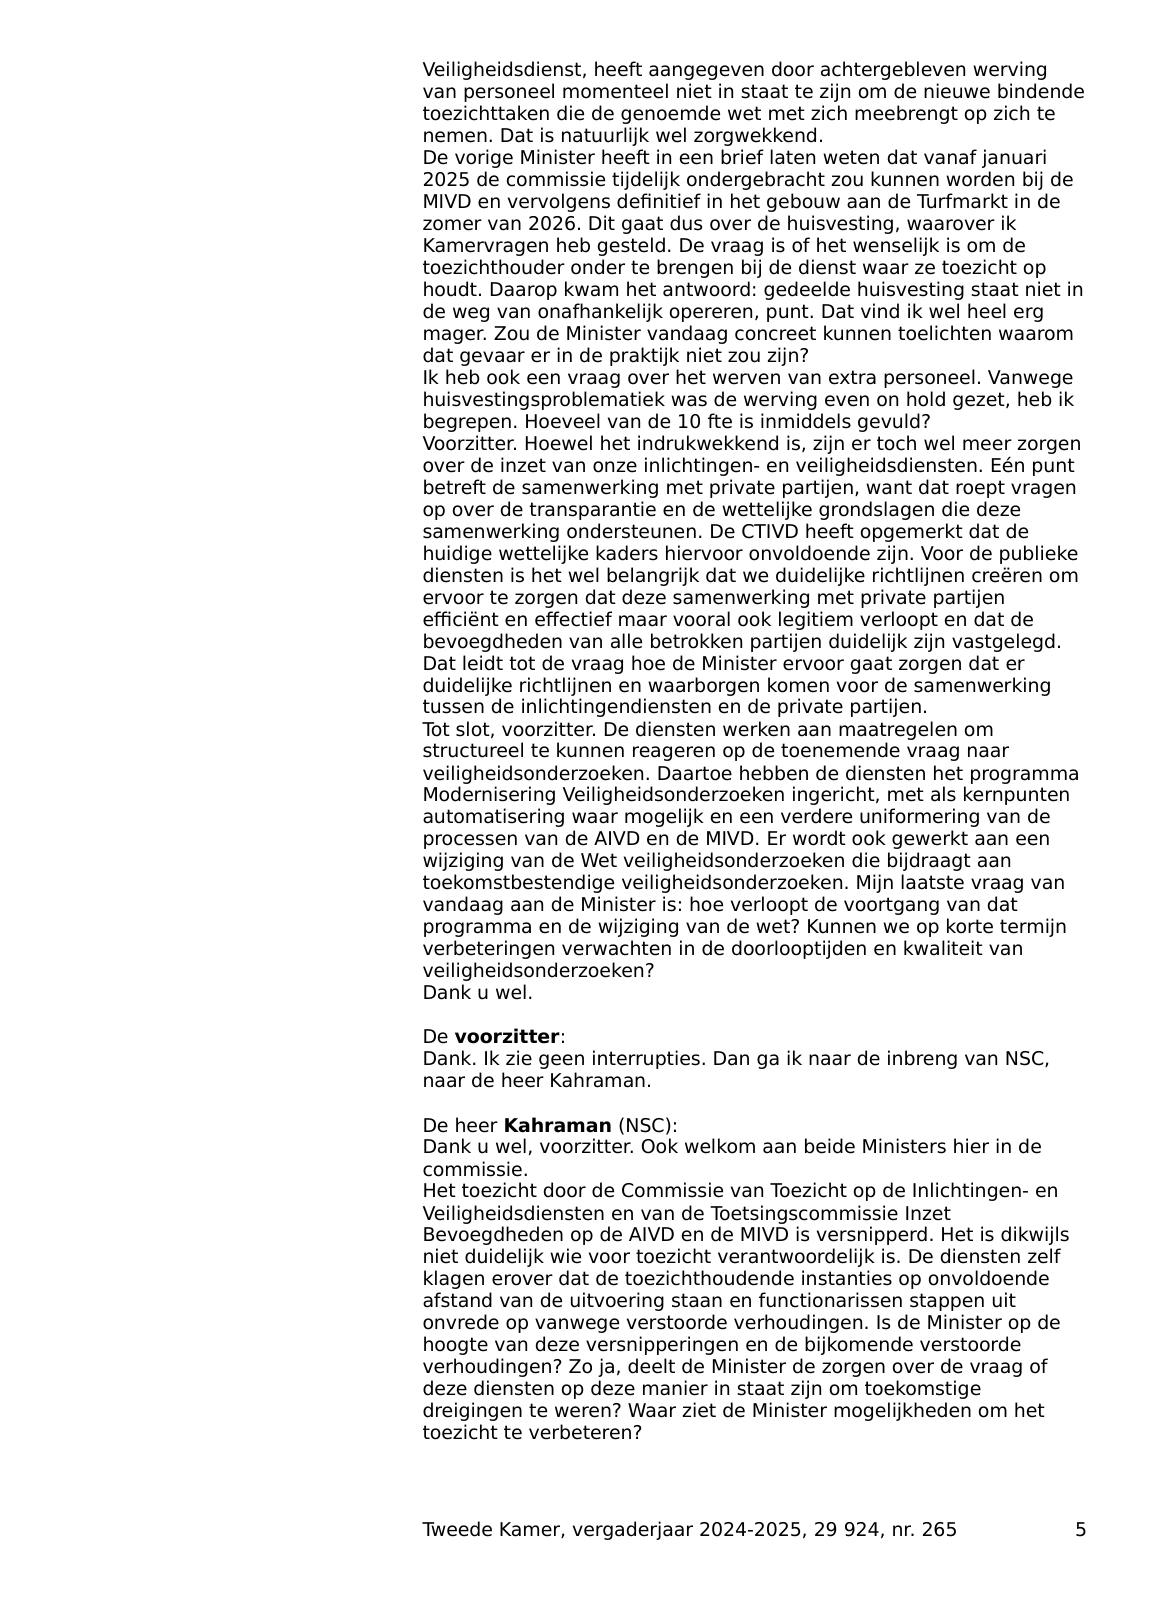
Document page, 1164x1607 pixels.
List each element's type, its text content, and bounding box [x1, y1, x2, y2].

text Het toezicht door de Commissie van Toezicht op de Inlichtingen- en Veiligheidsdiensten en van de Toetsingscommissie Inzet Bevoegdheden op de AIVD en de MIVD is versnipperd. Het is dikwijls niet duidelijk wie voor toezicht verantwoordelijk is. De diensten zelf klagen erover dat de toezichthoudende instanties op onvoldoende afstand van de uitvoering staan en functionarissen stappen uit onvrede op vanwege verstoorde verhoudingen. Is de Minister op de hoogte van deze versnipperingen en de bijkomende verstoorde verhoudingen? Zo ja, deelt de Minister de zorgen over de vraag of deze diensten op deze manier in staat zijn om toekomstige dreigingen te weren? Waar ziet de Minister mogelijkheden om het toezicht te verbeteren? [422, 1180, 1087, 1444]
text Ik heb ook een vraag over het werven van extra personeel. Vanwege huisvestingsproblematiek was de werving even on hold gezet, heb ik begrepen. Hoeveel van de 10 fte is inmiddels gevuld? [422, 367, 1087, 433]
text De vorige Minister heeft in een brief laten weten dat vanaf januari 2025 de commissie tijdelijk ondergebracht zou kunnen worden bij de MIVD en vervolgens definitief in het gebouw aan de Turfmarkt in de zomer van 2026. Dit gaat dus over de huisvesting, waarover ik Kamervragen heb gesteld. De vraag is of het wenselijk is om de toezichthouder onder te brengen bij de dienst waar ze toezicht op houdt. Daarop kwam het antwoord: gedeelde huisvesting staat niet in de weg van onafhankelijk opereren, punt. Dat vind ik wel heel erg mager. Zou de Minister vandaag concreet kunnen toelichten waarom dat gevaar er in de praktijk niet zou zijn? [422, 147, 1087, 367]
text De voorzitter: [422, 1026, 1087, 1048]
text De heer Kahraman (NSC): [422, 1114, 1087, 1136]
text Tot slot, voorzitter. De diensten werken aan maatregelen om structureel te kunnen reageren op de toenemende vraag naar veiligheidsonderzoeken. Daartoe hebben de diensten het programma Modernisering Veiligheidsonderzoeken ingericht, met als kernpunten automatisering waar mogelijk en een verdere uniformering van de processen van de AIVD en de MIVD. Er wordt ook gewerkt aan een wijziging van de Wet veiligheidsonderzoeken die bijdraagt aan toekomstbestendige veiligheidsonderzoeken. Mijn laatste vraag van vandaag aan de Minister is: hoe verloopt de voortgang van dat programma en de wijziging van de wet? Kunnen we op korte termijn verbeteringen verwachten in de doorlooptijden en kwaliteit van veiligheidsonderzoeken? [422, 718, 1087, 982]
text Dank. Ik zie geen interrupties. Dan ga ik naar de inbreng van NSC, naar de heer Kahraman. [422, 1048, 1087, 1092]
text Veiligheidsdienst, heeft aangegeven door achtergebleven werving van personeel momenteel niet in staat te zijn om de nieuwe bindende toezichttaken die de genoemde wet met zich meebrengt op zich te nemen. Dat is natuurlijk wel zorgwekkend. [422, 59, 1087, 147]
text Voorzitter. Hoewel het indrukwekkend is, zijn er toch wel meer zorgen over de inzet van onze inlichtingen- en veiligheidsdiensten. Eén punt betreft de samenwerking met private partijen, want dat roept vragen op over de transparantie en de wettelijke grondslagen die deze samenwerking ondersteunen. De CTIVD heeft opgemerkt dat de huidige wettelijke kaders hiervoor onvoldoende zijn. Voor de publieke diensten is het wel belangrijk dat we duidelijke richtlijnen creëren om ervoor te zorgen dat deze samenwerking met private partijen efficiënt en effectief maar vooral ook legitiem verloopt en dat de bevoegdheden van alle betrokken partijen duidelijk zijn vastgelegd. Dat leidt tot de vraag hoe de Minister ervoor gaat zorgen dat er duidelijke richtlijnen en waarborgen komen voor de samenwerking tussen de inlichtingendiensten en de private partijen. [422, 433, 1087, 718]
text Dank u wel. [422, 982, 1087, 1004]
text Dank u wel, voorzitter. Ook welkom aan beide Ministers hier in de commissie. [422, 1136, 1087, 1180]
